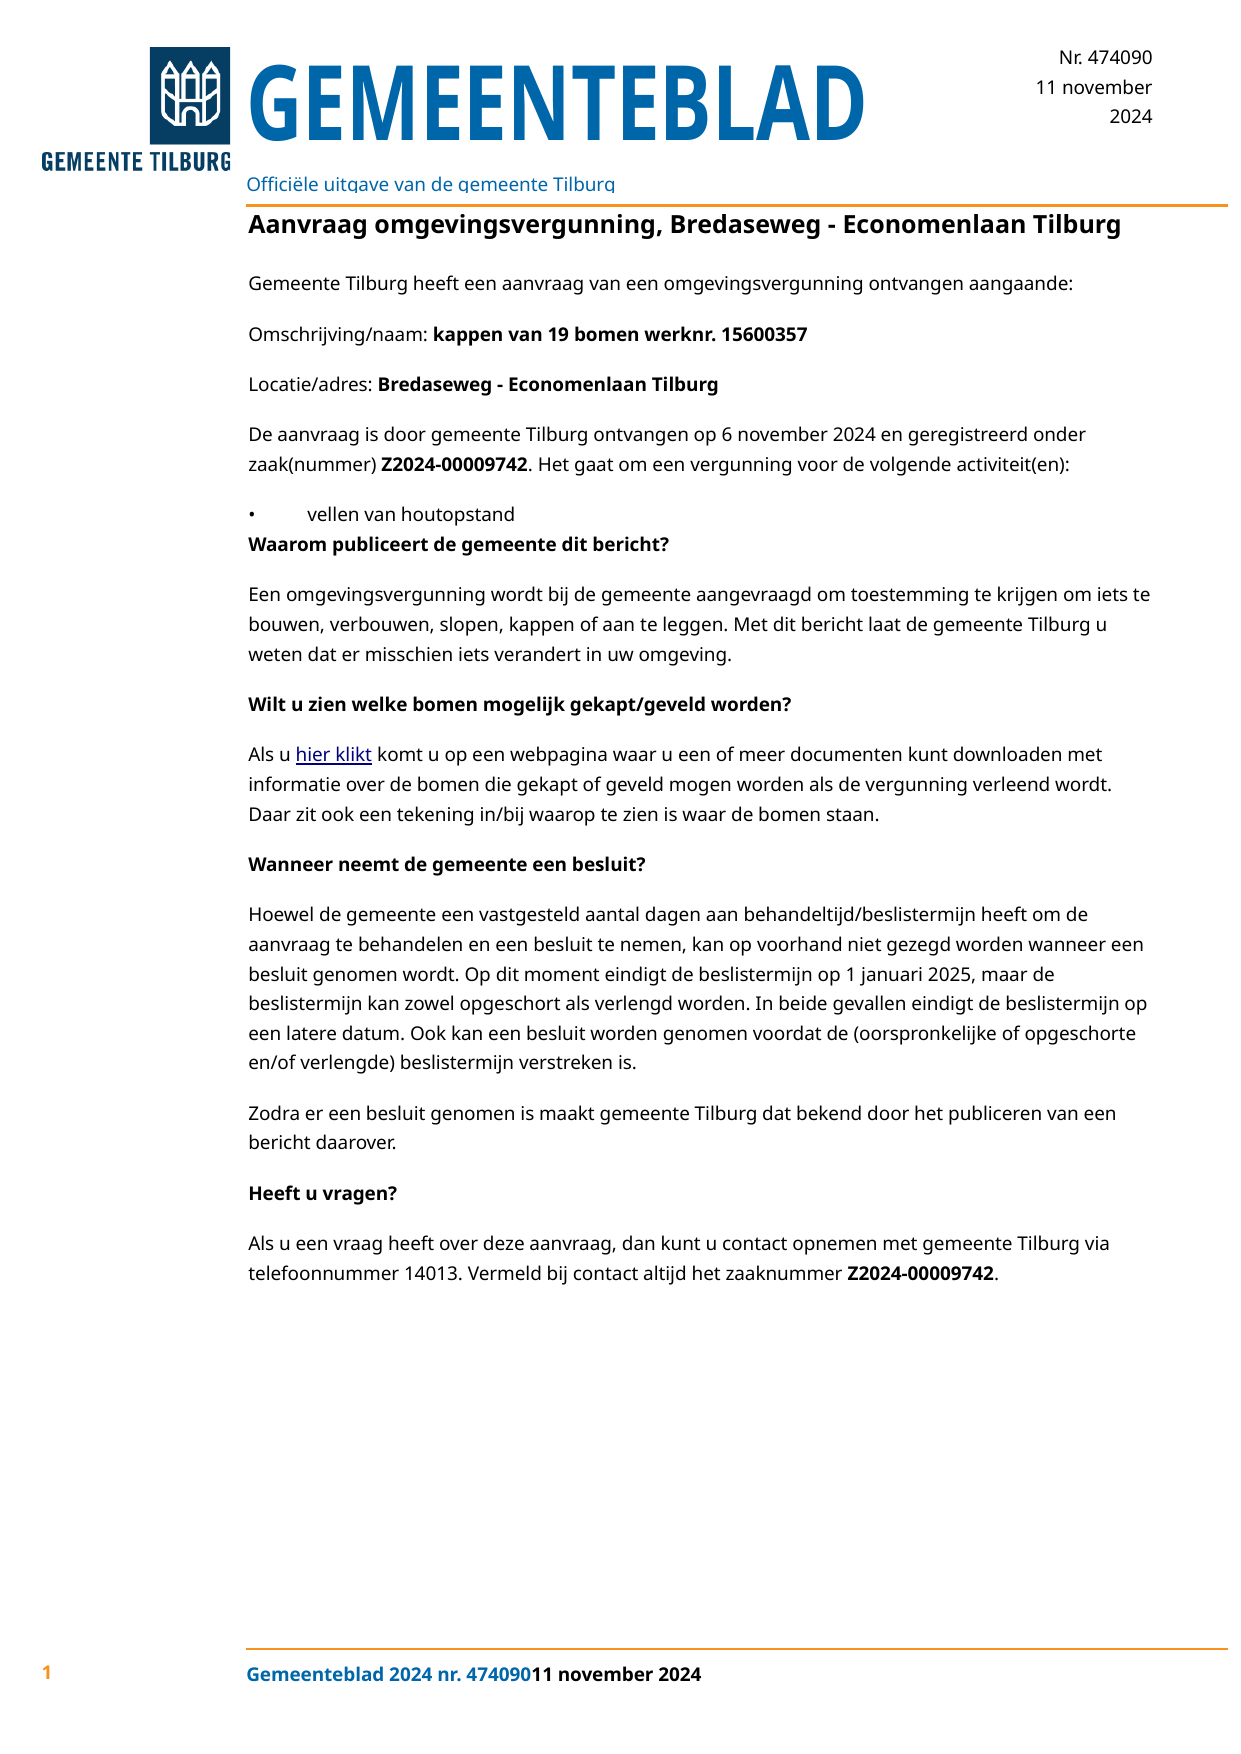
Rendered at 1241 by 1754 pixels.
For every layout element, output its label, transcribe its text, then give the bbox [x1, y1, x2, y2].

text Zodra er een besluit genomen is maakt gemeente Tilburg dat bekend door het publiceren van een bericht daarover. [248, 1100, 1152, 1155]
list vellen van houtopstand [248, 502, 1152, 527]
text Als u een vraag heeft over deze aanvraag, dan kunt u contact opnemen met gemeente Tilburg via telefoonnummer 14013. Vermeld bij contact altijd het zaaknummer Z2024-00009742. [248, 1230, 1152, 1286]
text Een omgevingsvergunning wordt bij de gemeente aangevraagd om toestemming te krijgen om iets te bouwen, verbouwen, slopen, kappen of aan te leggen. Met dit bericht laat de gemeente Tilburg u weten dat er misschien iets verandert in uw omgeving. [248, 582, 1152, 666]
text Hoewel de gemeente een vastgesteld aantal dagen aan behandeltijd/beslistermijn heeft om de aanvraag te behandelen en een besluit te nemen, kan op voorhand niet gezegd worden wanneer een besluit genomen wordt. Op dit moment eindigt de beslistermijn op 1 januari 2025, maar de beslistermijn kan zowel opgeschort als verlengd worden. In beide gevallen eindigt de beslistermijn op een latere datum. Ook kan een besluit worden genomen voordat de (oorspronkelijke of opgeschorte en/of verlengde) beslistermijn verstreken is. [248, 902, 1152, 1075]
text Gemeente Tilburg heeft een aanvraag van een omgevingsvergunning ontvangen aangaande: [248, 270, 1152, 296]
text Omschrijving/naam: kappen van 19 bomen werknr. 15600357 [248, 321, 1152, 346]
text Aanvraag omgevingsvergunning, Bredaseweg - Economenlaan Tilburg [248, 207, 1152, 241]
text Heeft u vragen? [248, 1180, 1152, 1206]
text Als u hier klikt komt u op een webpagina waar u een of meer documenten kunt downloaden met informatie over de bomen die gekapt of geveld mogen worden als de vergunning verleend wordt. Daar zit ook een tekening in/bij waarop te zien is waar de bomen staan. [248, 742, 1152, 826]
text De aanvraag is door gemeente Tilburg ontvangen op 6 november 2024 en geregistreerd onder zaak(nummer) Z2024-00009742. Het gaat om een vergunning voor de volgende activiteit(en): [248, 422, 1152, 477]
text Locatie/adres: Bredaseweg - Economenlaan Tilburg [248, 371, 1152, 397]
text Waarom publiceert de gemeente dit bericht? [248, 531, 1152, 557]
picture [41, 47, 231, 172]
text Wanneer neemt de gemeente een besluit? [248, 851, 1152, 877]
text Wilt u zien welke bomen mogelijk gekapt/geveld worden? [248, 691, 1152, 717]
